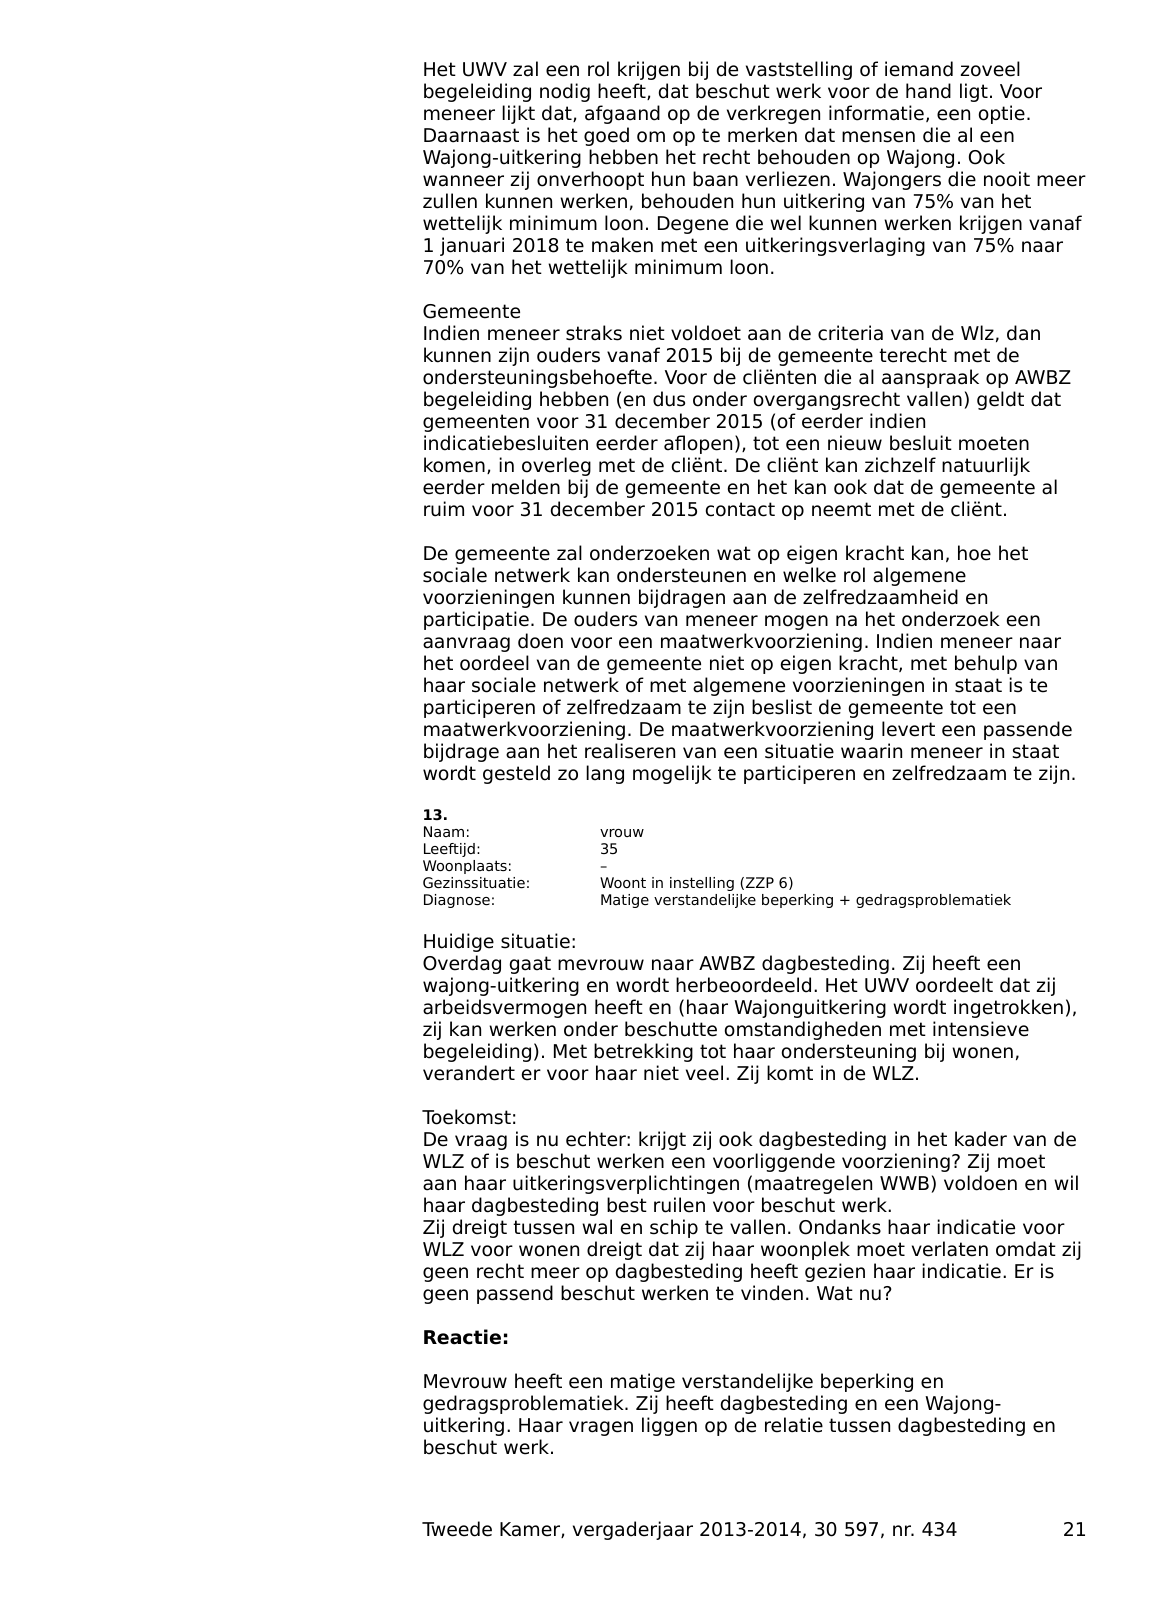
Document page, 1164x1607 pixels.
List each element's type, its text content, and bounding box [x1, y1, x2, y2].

table_cell Woont in instelling (ZZP 6) [594, 875, 1087, 892]
table_cell Gezinssituatie: [422, 875, 594, 892]
text De vraag is nu echter: krijgt zij ook dagbesteding in het kader van de WLZ of is beschut werken een voorliggende voorziening? Zij moet aan haar uitkeringsverplichtingen (maatregelen WWB) voldoen en wil haar dagbesteding best ruilen voor beschut werk. [422, 1129, 1087, 1217]
text Huidige situatie: [422, 931, 1087, 953]
text Daarnaast is het goed om op te merken dat mensen die al een Wajong-uitkering hebben het recht behouden op Wajong. Ook wanneer zij onverhoopt hun baan verliezen. Wajongers die nooit meer zullen kunnen werken, behouden hun uitkering van 75% van het wettelijk minimum loon. Degene die wel kunnen werken krijgen vanaf 1 januari 2018 te maken met een uitkeringsverlaging van 75% naar 70% van het wettelijk minimum loon. [422, 125, 1087, 279]
table_header 13. [422, 807, 594, 824]
text Het UWV zal een rol krijgen bij de vaststelling of iemand zoveel begeleiding nodig heeft, dat beschut werk voor de hand ligt. Voor meneer lijkt dat, afgaand op de verkregen informatie, een optie. [422, 59, 1087, 125]
table_cell vrouw [594, 824, 1087, 841]
table_cell Diagnose: [422, 892, 594, 908]
subtitle Reactie: [422, 1327, 1087, 1349]
text De gemeente zal onderzoeken wat op eigen kracht kan, hoe het sociale netwerk kan ondersteunen en welke rol algemene voorzieningen kunnen bijdragen aan de zelfredzaamheid en participatie. De ouders van meneer mogen na het onderzoek een aanvraag doen voor een maatwerkvoorziening. Indien meneer naar het oordeel van de gemeente niet op eigen kracht, met behulp van haar sociale netwerk of met algemene voorzieningen in staat is te participeren of zelfredzaam te zijn beslist de gemeente tot een maatwerkvoorziening. De maatwerkvoorziening levert een passende bijdrage aan het realiseren van een situatie waarin meneer in staat wordt gesteld zo lang mogelijk te participeren en zelfredzaam te zijn. [422, 543, 1087, 785]
table_cell 35 [594, 841, 1087, 858]
table_cell Leeftijd: [422, 841, 594, 858]
text Zij dreigt tussen wal en schip te vallen. Ondanks haar indicatie voor WLZ voor wonen dreigt dat zij haar woonplek moet verlaten omdat zij geen recht meer op dagbesteding heeft gezien haar indicatie. Er is geen passend beschut werken te vinden. Wat nu? [422, 1217, 1087, 1304]
table_header [594, 807, 1087, 824]
text Overdag gaat mevrouw naar AWBZ dagbesteding. Zij heeft een wajong-uitkering en wordt herbeoordeeld. Het UWV oordeelt dat zij arbeidsvermogen heeft en (haar Wajonguitkering wordt ingetrokken), zij kan werken onder beschutte omstandigheden met intensieve begeleiding). Met betrekking tot haar ondersteuning bij wonen, verandert er voor haar niet veel. Zij komt in de WLZ. [422, 953, 1087, 1084]
table_cell Woonplaats: [422, 858, 594, 874]
table_cell Matige verstandelijke beperking + gedragsproblematiek [594, 892, 1087, 908]
table_cell – [594, 858, 1087, 874]
text Indien meneer straks niet voldoet aan de criteria van de Wlz, dan kunnen zijn ouders vanaf 2015 bij de gemeente terecht met de ondersteuningsbehoefte. Voor de cliënten die al aanspraak op AWBZ begeleiding hebben (en dus onder overgangsrecht vallen) geldt dat gemeenten voor 31 december 2015 (of eerder indien indicatiebesluiten eerder aflopen), tot een nieuw besluit moeten komen, in overleg met de cliënt. De cliënt kan zichzelf natuurlijk eerder melden bij de gemeente en het kan ook dat de gemeente al ruim voor 31 december 2015 contact op neemt met de cliënt. [422, 323, 1087, 521]
text Gemeente [422, 301, 1087, 323]
text Toekomst: [422, 1107, 1087, 1129]
text Mevrouw heeft een matige verstandelijke beperking en gedragsproblematiek. Zij heeft dagbesteding en een Wajong-uitkering. Haar vragen liggen op de relatie tussen dagbesteding en beschut werk. [422, 1371, 1087, 1459]
table_cell Naam: [422, 824, 594, 841]
